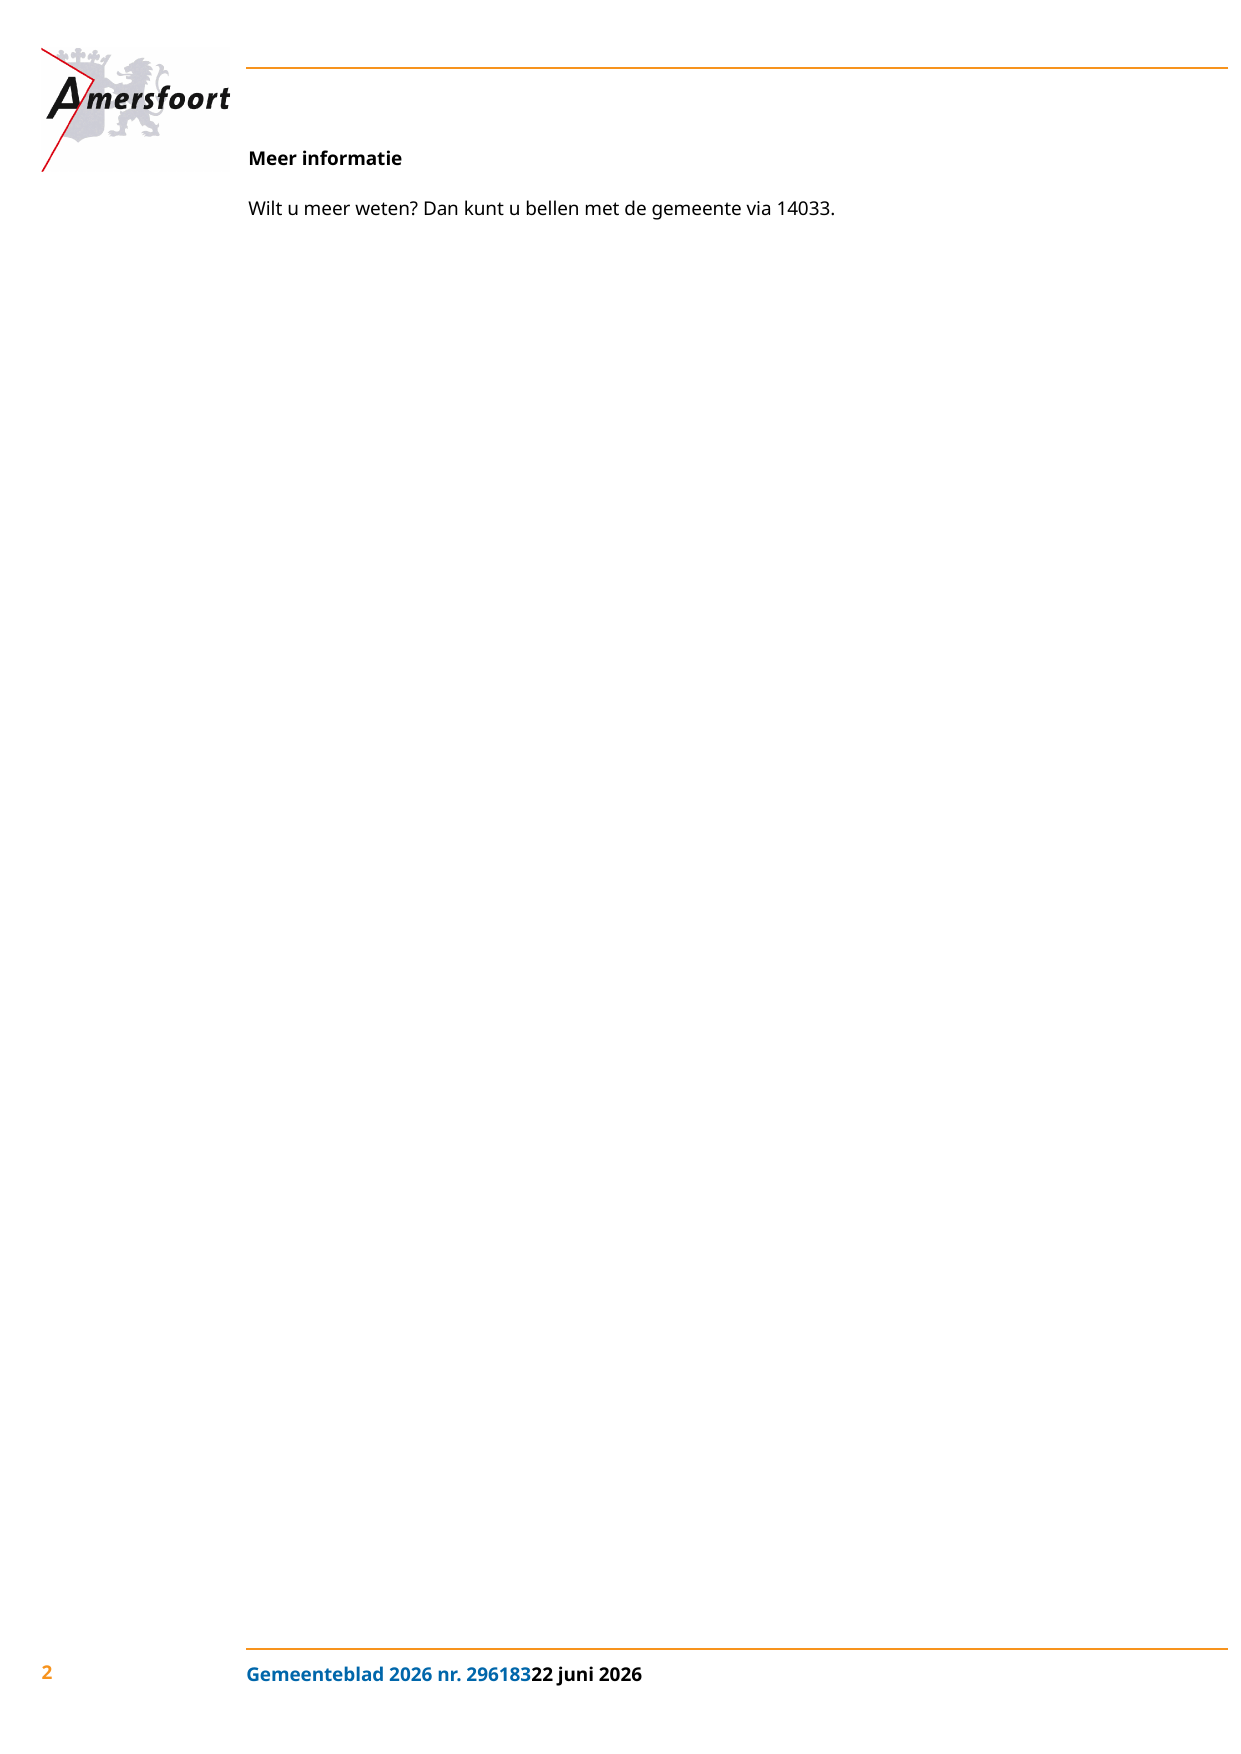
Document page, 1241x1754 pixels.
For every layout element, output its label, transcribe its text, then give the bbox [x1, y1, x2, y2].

text Wilt u meer weten? Dan kunt u bellen met de gemeente via 14033. [248, 196, 1152, 221]
picture [41, 47, 231, 172]
text Meer informatie [248, 145, 1152, 171]
